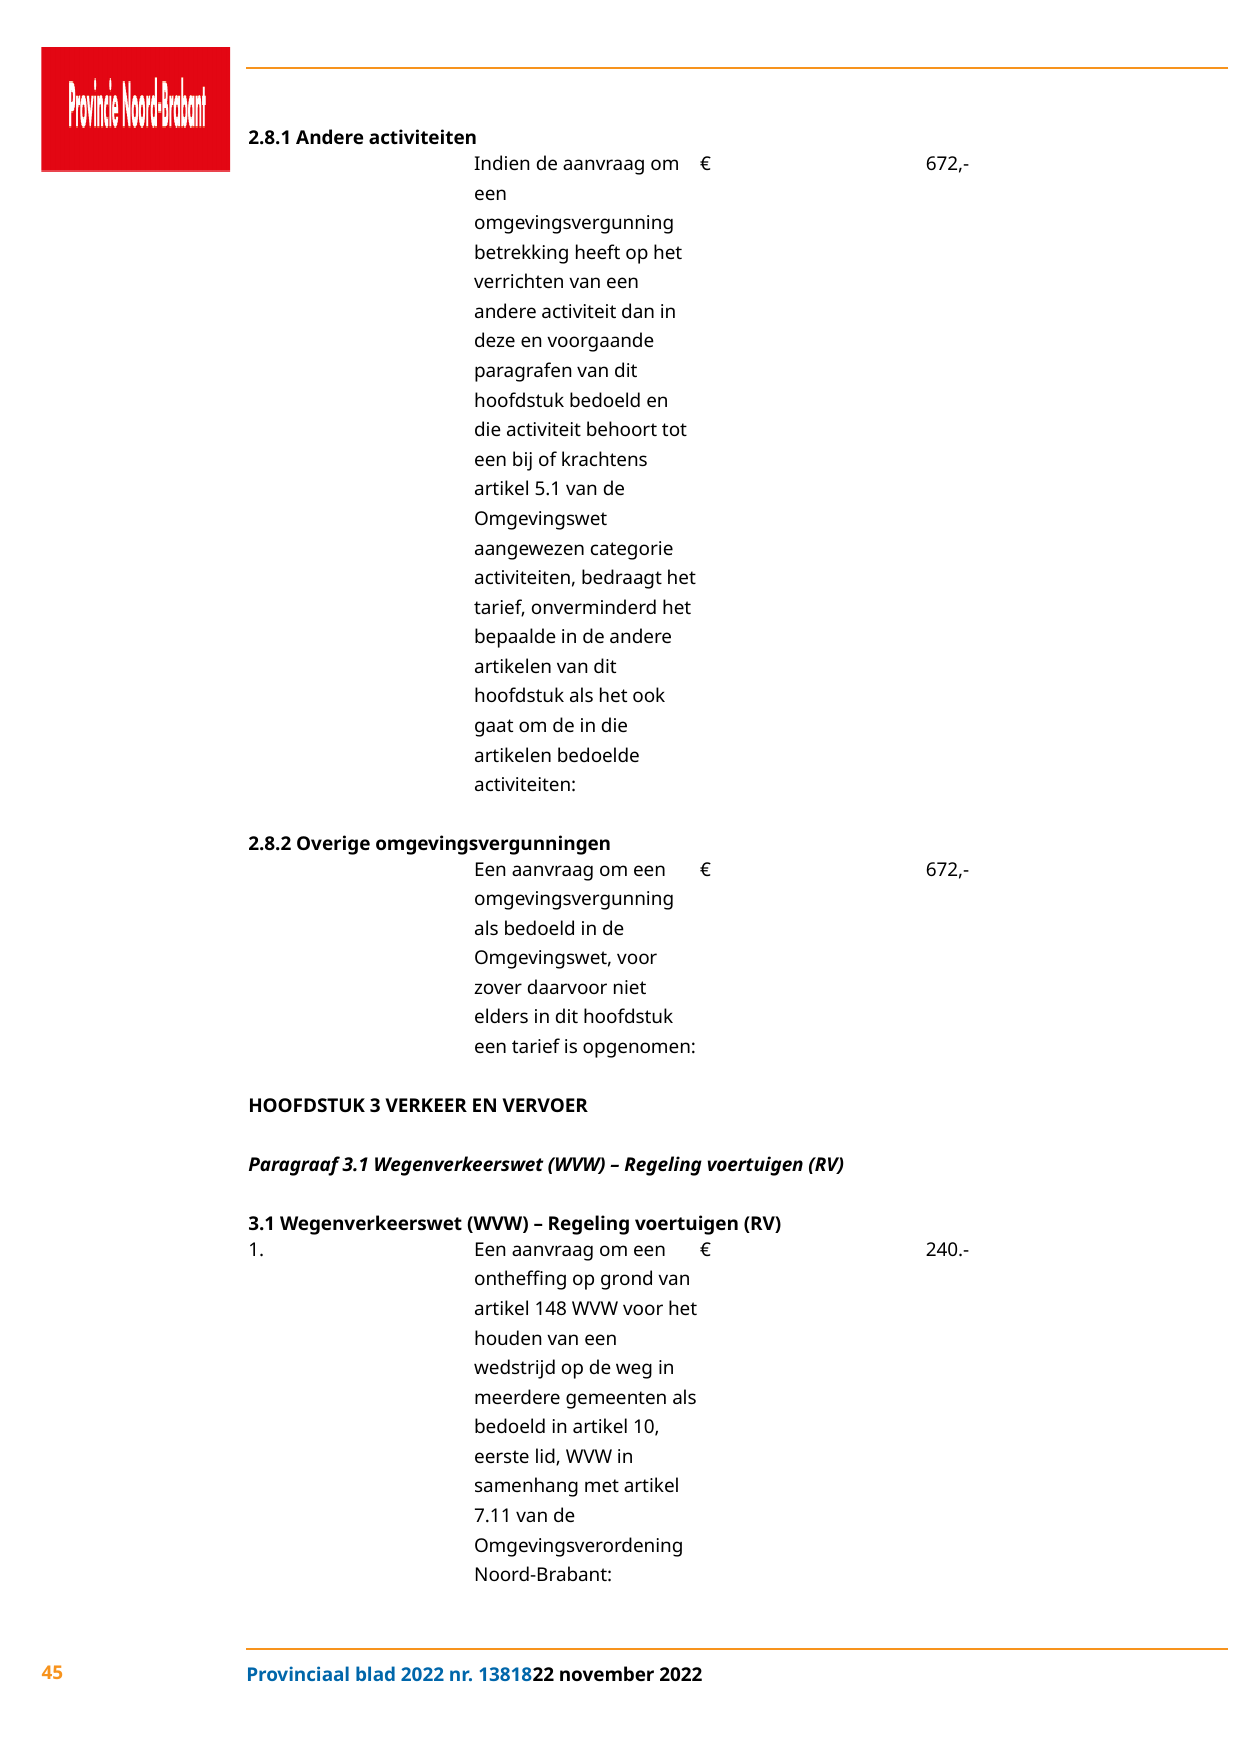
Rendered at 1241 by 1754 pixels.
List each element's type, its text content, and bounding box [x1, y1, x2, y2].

text HOOFDSTUK 3 VERKEER EN VERVOER [248, 1092, 1152, 1118]
table_cell € [700, 150, 926, 797]
table_cell Indien de aanvraag om een omgevingsvergunning betrekking heeft op het verrichten van een andere activiteit dan in deze en voorgaande paragrafen van dit hoofdstuk bedoeld en die activiteit behoort tot een bij of krachtens artikel 5.1 van de Omgevingswet aangewezen categorie activiteiten, bedraagt het tarief, onverminderd het bepaalde in de andere artikelen van dit hoofdstuk als het ook gaat om de in die artikelen bedoelde activiteiten: [474, 150, 700, 797]
table_cell € [700, 856, 926, 1059]
table_cell 240.- [926, 1236, 1152, 1587]
table_cell Een aanvraag om een omgevingsvergunning als bedoeld in de Omgevingswet, voor zover daarvoor niet elders in dit hoofdstuk een tarief is opgenomen: [474, 856, 700, 1059]
text Paragraaf 3.1 Wegenverkeerswet (WVW) – Regeling voertuigen (RV) [248, 1151, 1152, 1177]
table_header 2.8.1 Andere activiteiten [248, 125, 1152, 150]
picture [41, 47, 231, 172]
table_header 2.8.2 Overige omgevingsvergunningen [248, 830, 1152, 856]
table_cell Een aanvraag om een ontheffing op grond van artikel 148 WVW voor het houden van een wedstrijd op de weg in meerdere gemeenten als bedoeld in artikel 10, eerste lid, WVW in samenhang met artikel 7.11 van de Omgevingsverordening Noord-Brabant: [474, 1236, 700, 1587]
table_cell [248, 856, 474, 1059]
table_cell 1. [248, 1236, 474, 1587]
table_cell 672,- [926, 856, 1152, 1059]
table_cell [248, 150, 474, 797]
table_cell € [700, 1236, 926, 1587]
table_cell 672,- [926, 150, 1152, 797]
table_header 3.1 Wegenverkeerswet (WVW) – Regeling voertuigen (RV) [248, 1210, 1152, 1236]
